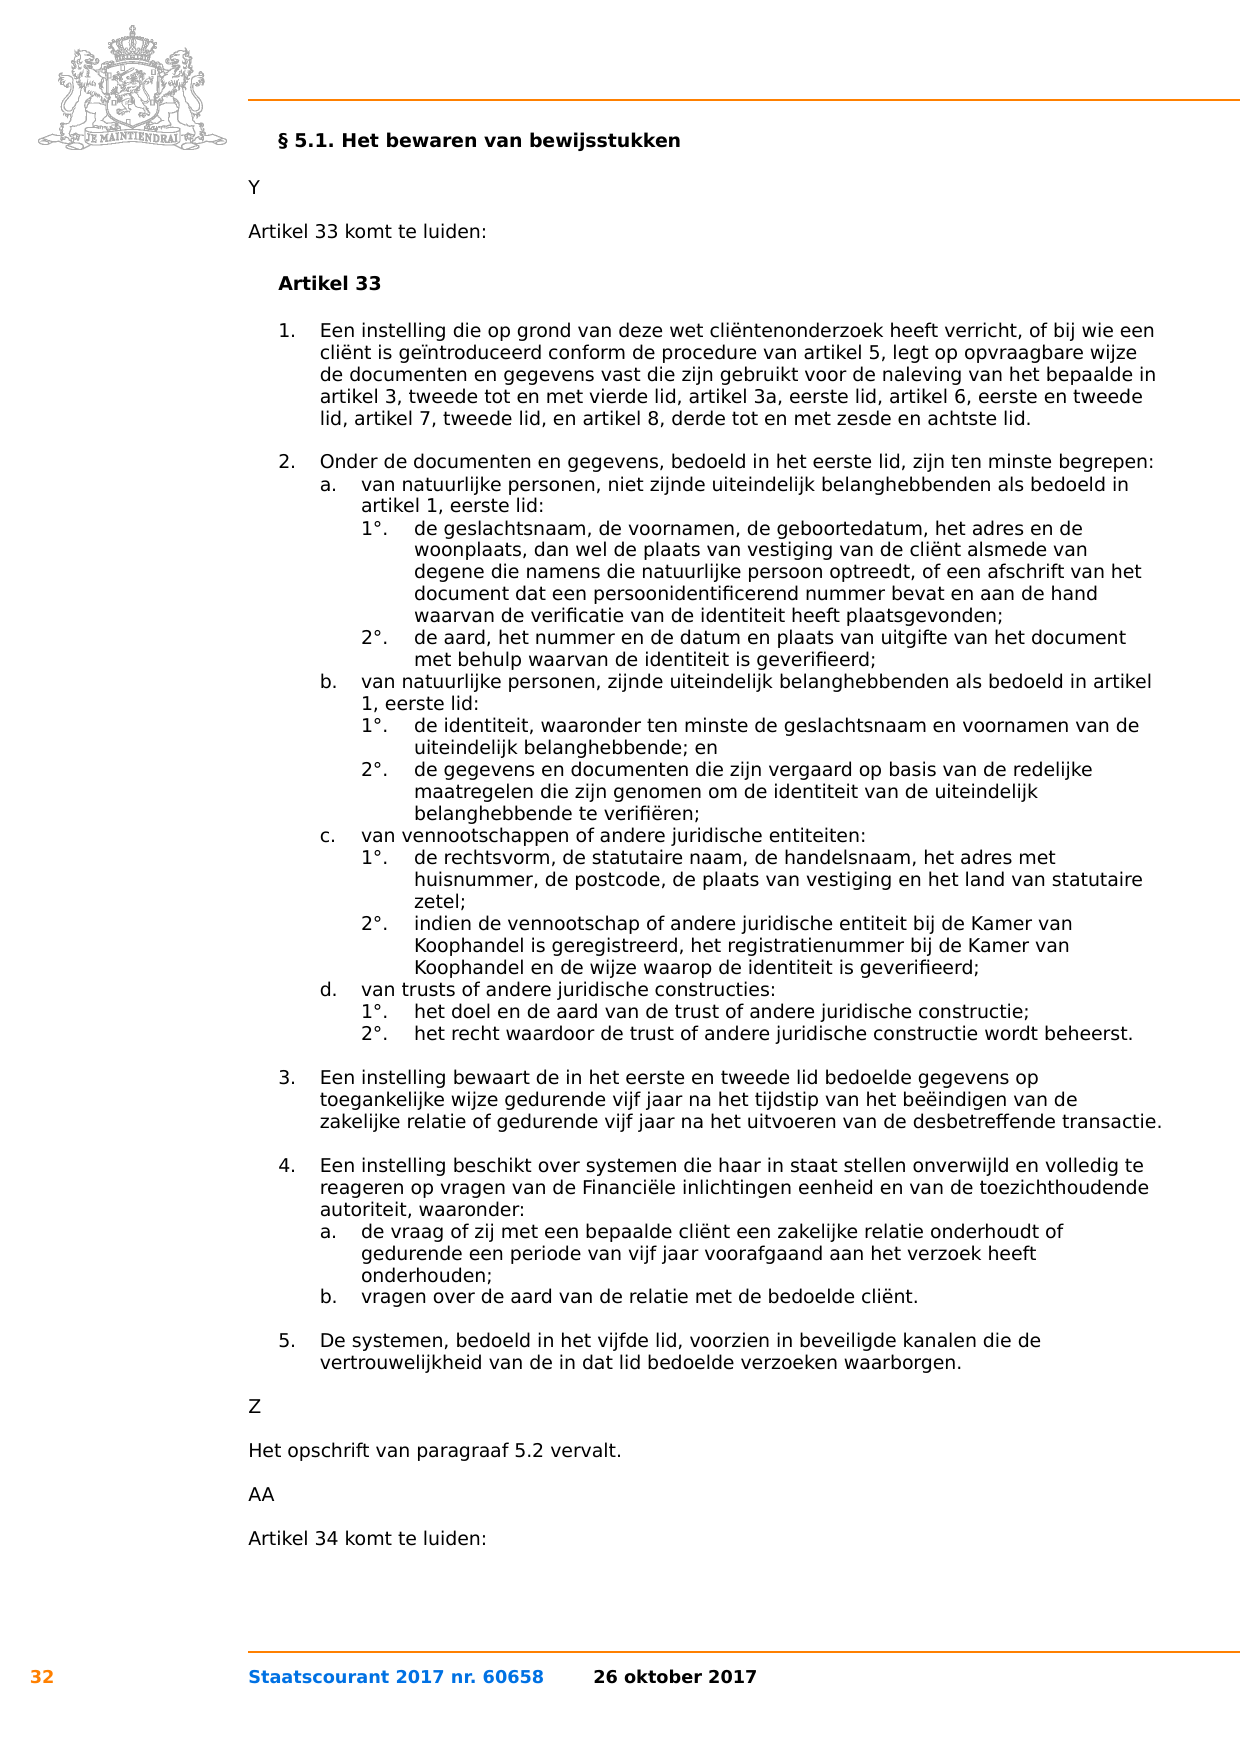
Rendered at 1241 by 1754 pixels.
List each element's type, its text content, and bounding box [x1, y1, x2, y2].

text a. van natuurlijke personen, niet zijnde uiteindelijk belanghebbenden als bedoeld in artikel 1, eerste lid: [319, 473, 1163, 517]
text 1°. de rechtsvorm, de statutaire naam, de handelsnaam, het adres met huisnummer, de postcode, de plaats van vestiging en het land van statutaire zetel; [361, 847, 1163, 913]
text c. van vennootschappen of andere juridische entiteiten: [319, 825, 1163, 847]
text Z [248, 1396, 1163, 1418]
text 2°. de aard, het nummer en de datum en plaats van uitgifte van het document met behulp waarvan de identiteit is geverifieerd; [361, 627, 1163, 671]
text b. vragen over de aard van de relatie met de bedoelde cliënt. [319, 1286, 1163, 1308]
text 2. Onder de documenten en gegevens, bedoeld in het eerste lid, zijn ten minste begrepen: [278, 451, 1163, 473]
text AA [248, 1484, 1163, 1506]
text Artikel 34 komt te luiden: [248, 1528, 1163, 1550]
text 2°. het recht waardoor de trust of andere juridische constructie wordt beheerst. [361, 1023, 1163, 1045]
picture [38, 25, 227, 150]
text 1°. de identiteit, waaronder ten minste de geslachtsnaam en voornamen van de uiteindelijk belanghebbende; en [361, 715, 1163, 759]
text Y [248, 177, 1163, 199]
text d. van trusts of andere juridische constructies: [319, 979, 1163, 1001]
text 1°. de geslachtsnaam, de voornamen, de geboortedatum, het adres en de woonplaats, dan wel de plaats van vestiging van de cliënt alsmede van degene die namens die natuurlijke persoon optreedt, of een afschrift van het document dat een persoonidentificerend nummer bevat en aan de hand waarvan de verificatie van de identiteit heeft plaatsgevonden; [361, 517, 1163, 627]
text a. de vraag of zij met een bepaalde cliënt een zakelijke relatie onderhoudt of gedurende een periode van vijf jaar voorafgaand aan het verzoek heeft onderhouden; [319, 1221, 1163, 1286]
text 5. De systemen, bedoeld in het vijfde lid, voorzien in beveiligde kanalen die de vertrouwelijkheid van de in dat lid bedoelde verzoeken waarborgen. [278, 1330, 1163, 1374]
text Artikel 33 komt te luiden: [248, 221, 1163, 243]
subtitle Artikel 33 [278, 273, 1163, 295]
subtitle § 5.1. Het bewaren van bewijsstukken [278, 130, 1163, 152]
text 1. Een instelling die op grond van deze wet cliëntenonderzoek heeft verricht, of bij wie een cliënt is geïntroduceerd conform de procedure van artikel 5, legt op opvraagbare wijze de documenten en gegevens vast die zijn gebruikt voor de naleving van het bepaalde in artikel 3, tweede tot en met vierde lid, artikel 3a, eerste lid, artikel 6, eerste en tweede lid, artikel 7, tweede lid, en artikel 8, derde tot en met zesde en achtste lid. [278, 320, 1163, 429]
text 1°. het doel en de aard van de trust of andere juridische constructie; [361, 1001, 1163, 1023]
text 2°. de gegevens en documenten die zijn vergaard op basis van de redelijke maatregelen die zijn genomen om de identiteit van de uiteindelijk belanghebbende te verifiëren; [361, 759, 1163, 825]
text 2°. indien de vennootschap of andere juridische entiteit bij de Kamer van Koophandel is geregistreerd, het registratienummer bij de Kamer van Koophandel en de wijze waarop de identiteit is geverifieerd; [361, 913, 1163, 979]
text b. van natuurlijke personen, zijnde uiteindelijk belanghebbenden als bedoeld in artikel 1, eerste lid: [319, 671, 1163, 715]
text 3. Een instelling bewaart de in het eerste en tweede lid bedoelde gegevens op toegankelijke wijze gedurende vijf jaar na het tijdstip van het beëindigen van de zakelijke relatie of gedurende vijf jaar na het uitvoeren van de desbetreffende transactie. [278, 1067, 1163, 1133]
text Het opschrift van paragraaf 5.2 vervalt. [248, 1440, 1163, 1462]
text 4. Een instelling beschikt over systemen die haar in staat stellen onverwijld en volledig te reageren op vragen van de Financiële inlichtingen eenheid en van de toezichthoudende autoriteit, waaronder: [278, 1154, 1163, 1221]
